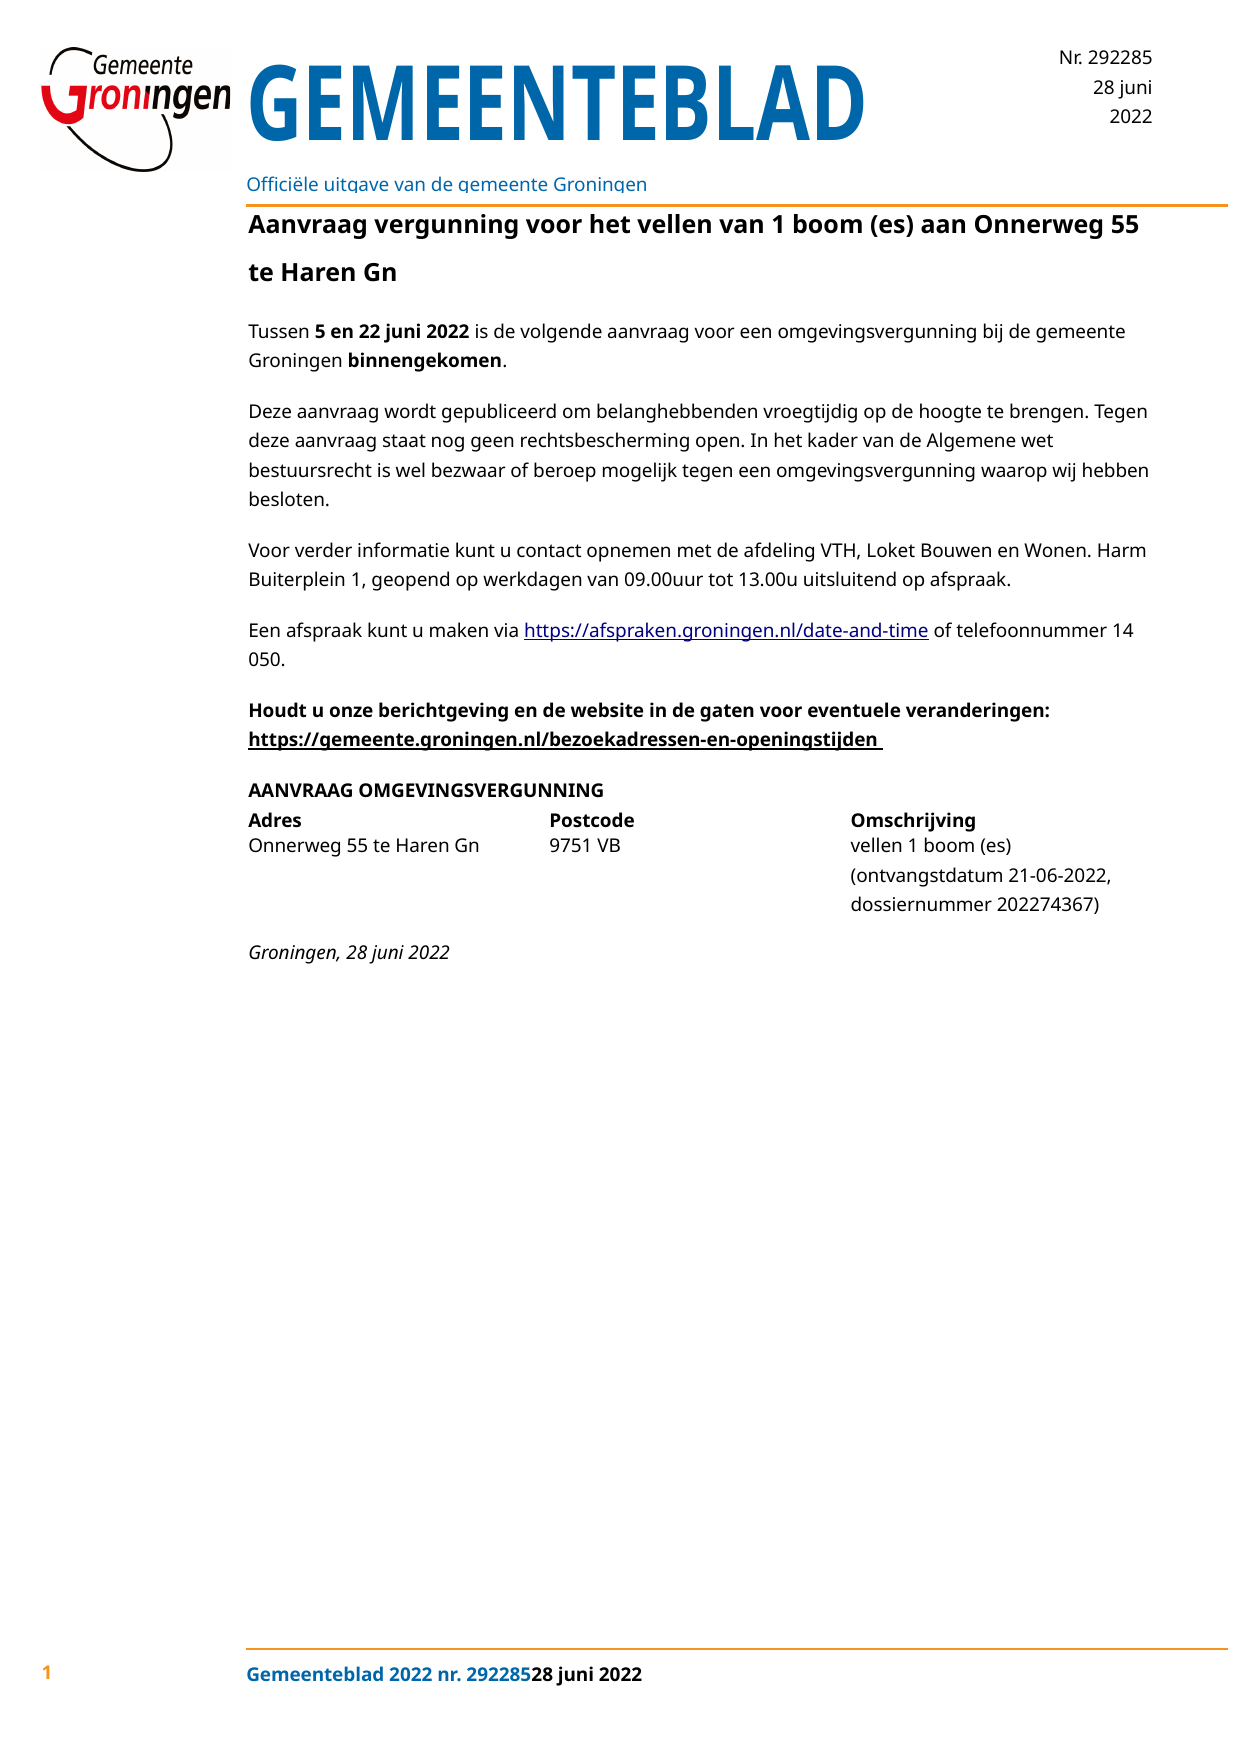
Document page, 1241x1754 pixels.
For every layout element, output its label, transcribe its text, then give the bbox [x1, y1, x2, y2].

picture [41, 47, 231, 172]
text Groningen, 28 juni 2022 [248, 939, 1152, 964]
text Tussen 5 en 22 juni 2022 is de volgende aanvraag voor een omgevingsvergunning bij de gemeente Groningen binnengekomen. [248, 318, 1152, 373]
text Deze aanvraag wordt gepubliceerd om belanghebbenden vroegtijdig op de hoogte te brengen. Tegen deze aanvraag staat nog geen rechtsbescherming open. In het kader van de Algemene wet bestuursrecht is wel bezwaar of beroep mogelijk tegen een omgevingsvergunning waarop wij hebben besloten. [248, 398, 1152, 512]
table_header Postcode [549, 807, 850, 832]
table_cell 9751 VB [549, 833, 850, 917]
text AANVRAAG OMGEVINGSVERGUNNING [248, 777, 1152, 803]
text Een afspraak kunt u maken via https://afspraken.groningen.nl/date-and-time of telefoonnummer 14 050. [248, 617, 1152, 672]
table_cell Onnerweg 55 te Haren Gn [248, 833, 549, 917]
table_cell vellen 1 boom (es) (ontvangstdatum 21-06-2022, dossiernummer 202274367) [850, 833, 1152, 917]
table_header Adres [248, 807, 549, 832]
text Voor verder informatie kunt u contact opnemen met de afdeling VTH, Loket Bouwen en Wonen. Harm Buiterplein 1, geopend op werkdagen van 09.00uur tot 13.00u uitsluitend op afspraak. [248, 537, 1152, 592]
table_header Omschrijving [850, 807, 1152, 832]
text Houdt u onze berichtgeving en de website in de gaten voor eventuele veranderingen: https://gemeente.groningen.nl/bezoekadressen-en-openingstijden [248, 697, 1152, 752]
text Aanvraag vergunning voor het vellen van 1 boom (es) aan Onnerweg 55 te Haren Gn [248, 207, 1152, 288]
